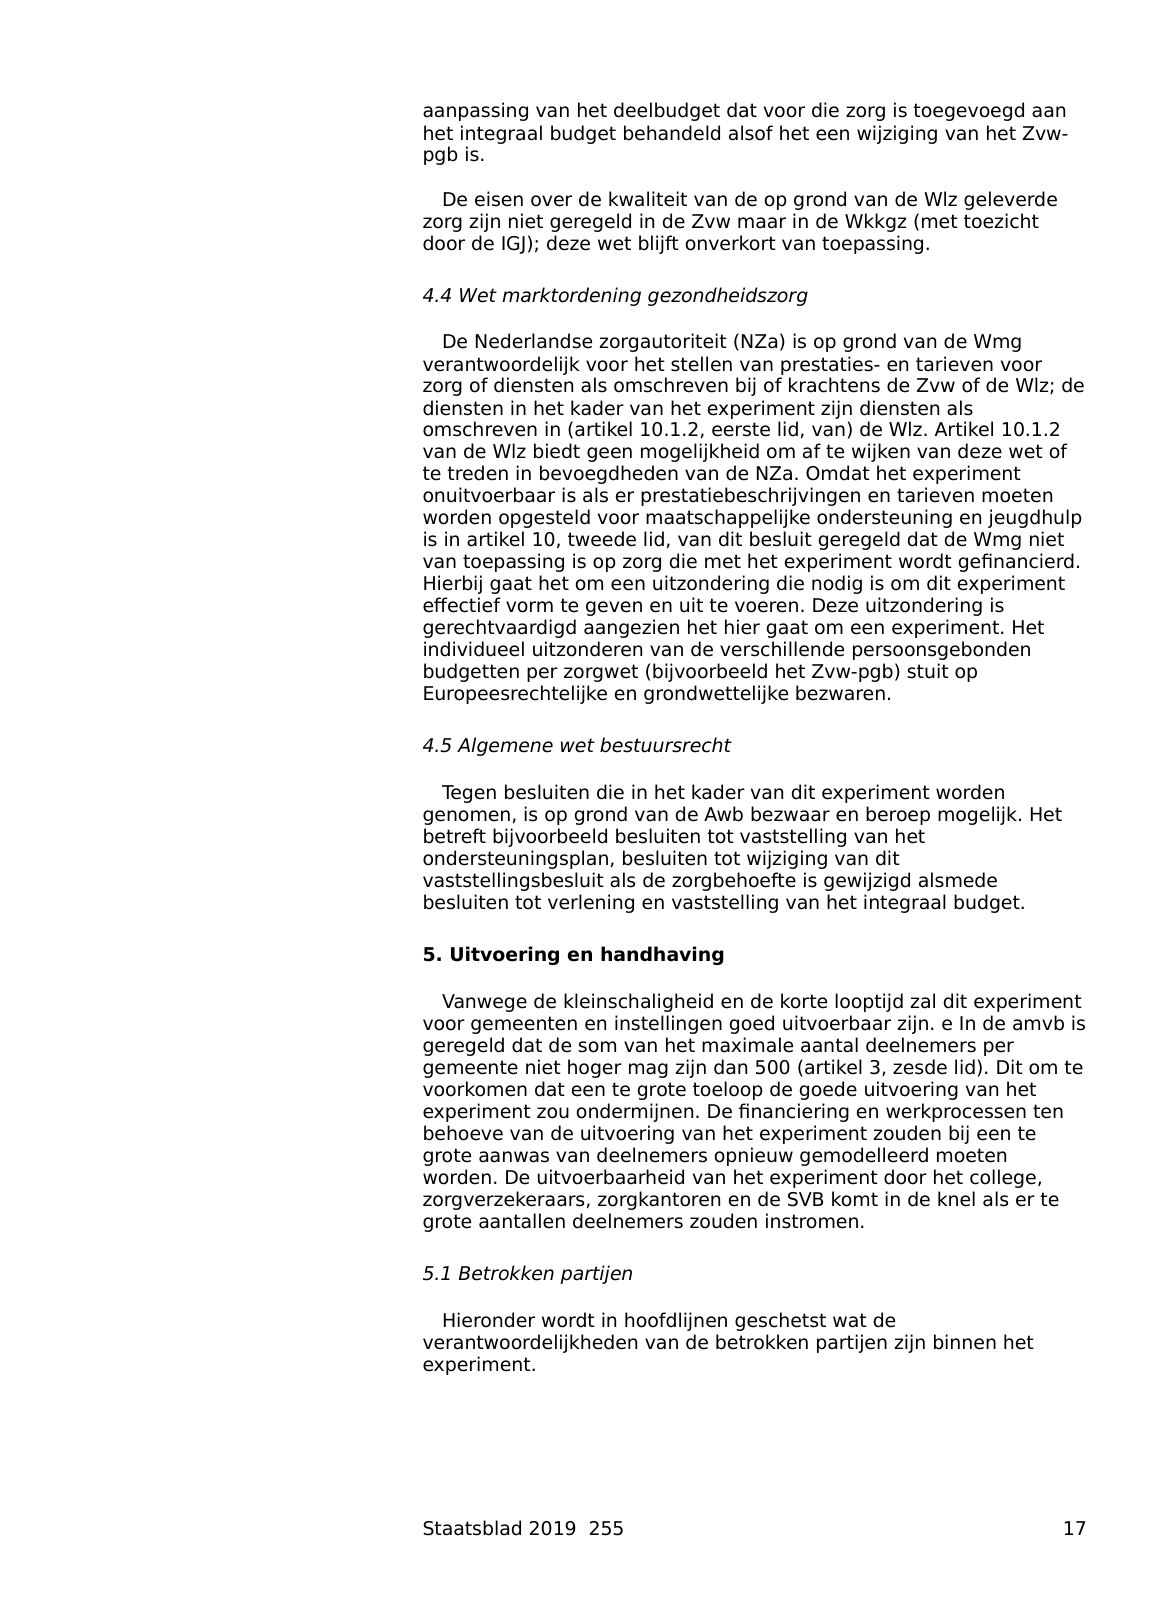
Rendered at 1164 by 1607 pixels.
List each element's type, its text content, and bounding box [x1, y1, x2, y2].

text De eisen over de kwaliteit van de op grond van de Wlz geleverde zorg zijn niet geregeld in de Zvw maar in de Wkkgz (met toezicht door de IGJ); deze wet blijft onverkort van toepassing. [422, 188, 1087, 254]
text De Nederlandse zorgautoriteit (NZa) is op grond van de Wmg verantwoordelijk voor het stellen van prestaties- en tarieven voor zorg of diensten als omschreven bij of krachtens de Zvw of de Wlz; de diensten in het kader van het experiment zijn diensten als omschreven in (artikel 10.1.2, eerste lid, van) de Wlz. Artikel 10.1.2 van de Wlz biedt geen mogelijkheid om af te wijken van deze wet of te treden in bevoegdheden van de NZa. Omdat het experiment onuitvoerbaar is als er prestatiebeschrijvingen en tarieven moeten worden opgesteld voor maatschappelijke ondersteuning en jeugdhulp is in artikel 10, tweede lid, van dit besluit geregeld dat de Wmg niet van toepassing is op zorg die met het experiment wordt gefinancierd. Hierbij gaat het om een uitzondering die nodig is om dit experiment effectief vorm te geven en uit te voeren. Deze uitzondering is gerechtvaardigd aangezien het hier gaat om een experiment. Het individueel uitzonderen van de verschillende persoonsgebonden budgetten per zorgwet (bijvoorbeeld het Zvw-pgb) stuit op Europeesrechtelijke en grondwettelijke bezwaren. [422, 331, 1087, 705]
text Vanwege de kleinschaligheid en de korte looptijd zal dit experiment voor gemeenten en instellingen goed uitvoerbaar zijn. e In de amvb is geregeld dat de som van het maximale aantal deelnemers per gemeente niet hoger mag zijn dan 500 (artikel 3, zesde lid). Dit om te voorkomen dat een te grote toeloop de goede uitvoering van het experiment zou ondermijnen. De financiering en werkprocessen ten behoeve van de uitvoering van het experiment zouden bij een te grote aanwas van deelnemers opnieuw gemodelleerd moeten worden. De uitvoerbaarheid van het experiment door het college, zorgverzekeraars, zorgkantoren en de SVB komt in de knel als er te grote aantallen deelnemers zouden instromen. [422, 991, 1087, 1233]
text Hieronder wordt in hoofdlijnen geschetst wat de verantwoordelijkheden van de betrokken partijen zijn binnen het experiment. [422, 1310, 1087, 1376]
subtitle 4.5 Algemene wet bestuursrecht [422, 735, 1087, 757]
text Tegen besluiten die in het kader van dit experiment worden genomen, is op grond van de Awb bezwaar en beroep mogelijk. Het betreft bijvoorbeeld besluiten tot vaststelling van het ondersteuningsplan, besluiten tot wijziging van dit vaststellingsbesluit als de zorgbehoefte is gewijzigd alsmede besluiten tot verlening en vaststelling van het integraal budget. [422, 782, 1087, 914]
subtitle 5. Uitvoering en handhaving [422, 944, 1087, 966]
subtitle 5.1 Betrokken partijen [422, 1263, 1087, 1285]
subtitle 4.4 Wet marktordening gezondheidszorg [422, 284, 1087, 306]
text aanpassing van het deelbudget dat voor die zorg is toegevoegd aan het integraal budget behandeld alsof het een wijziging van het Zvw-pgb is. [422, 100, 1087, 166]
